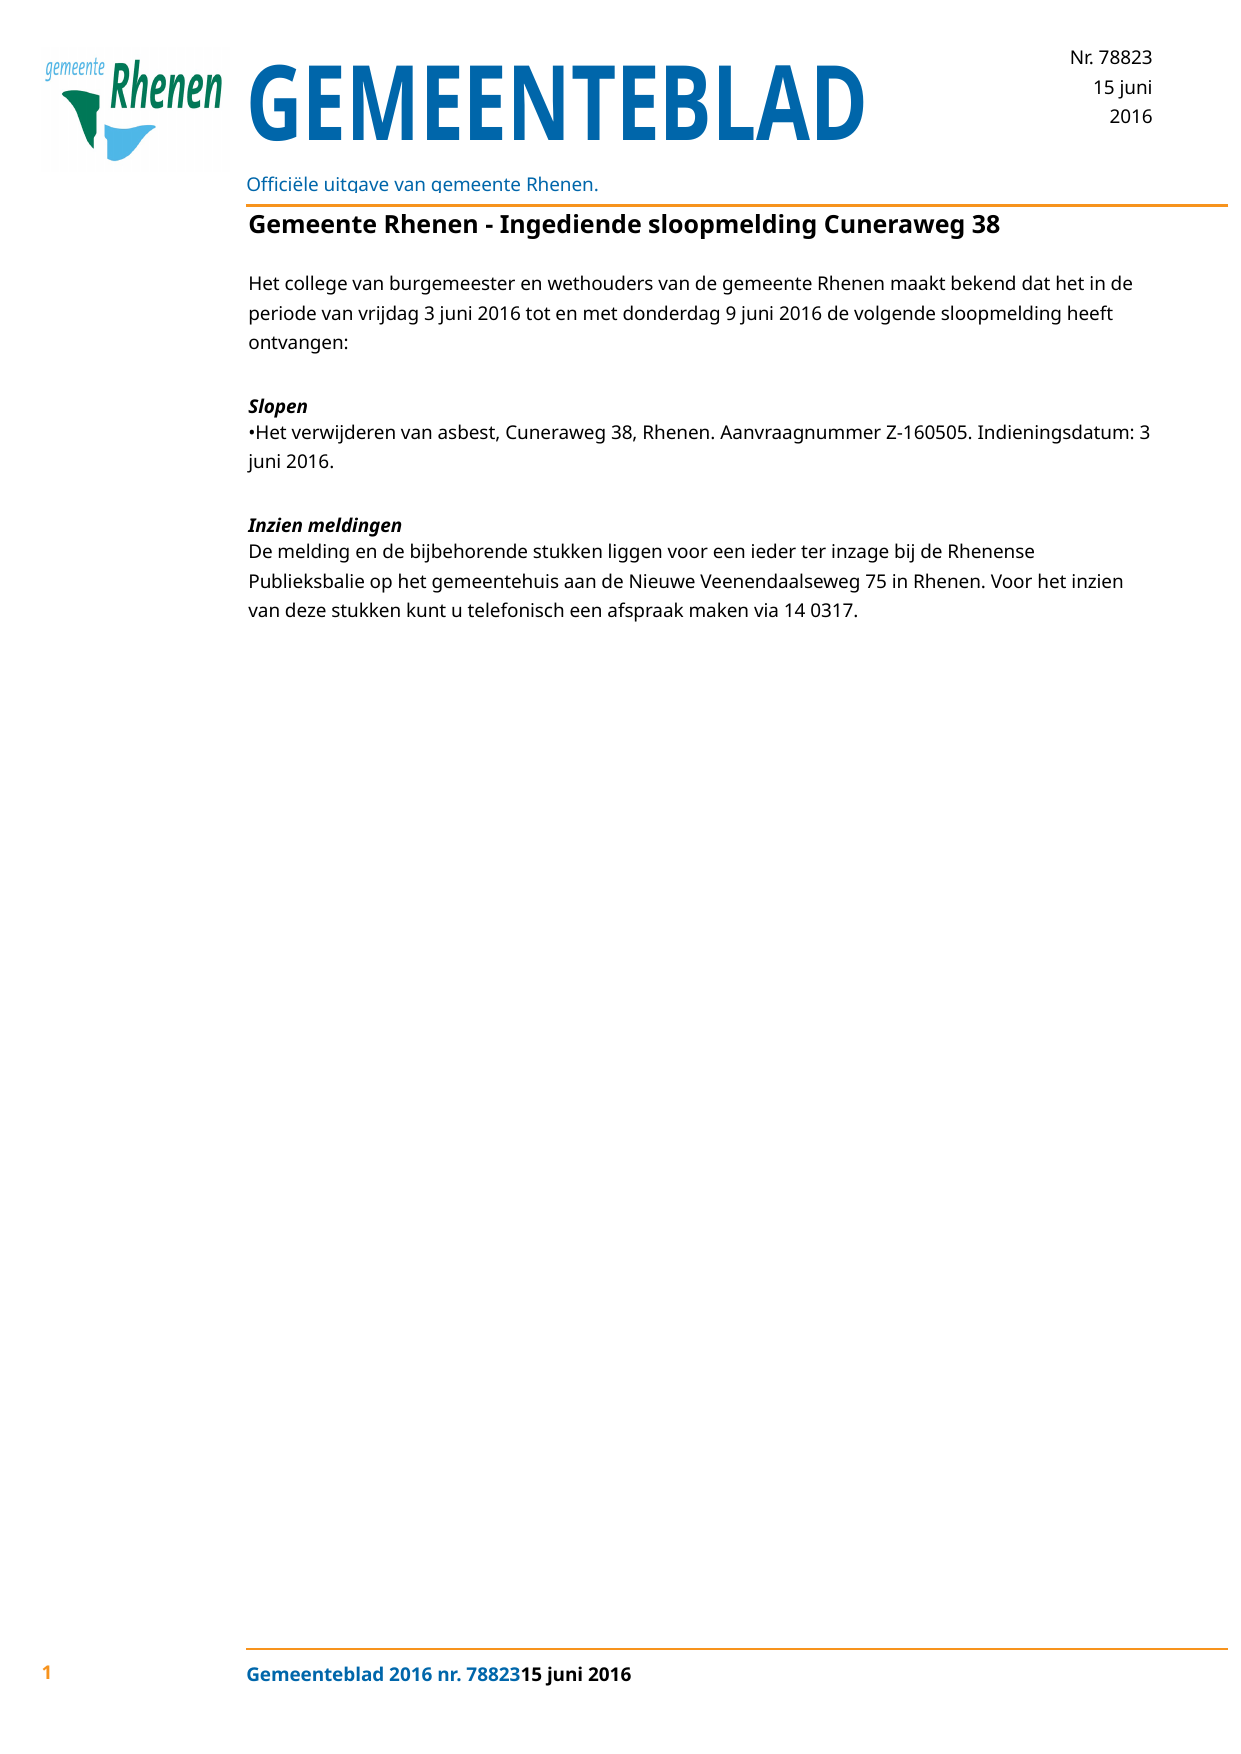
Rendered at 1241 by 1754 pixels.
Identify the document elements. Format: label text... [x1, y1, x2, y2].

text Het college van burgemeester en wethouders van de gemeente Rhenen maakt bekend dat het in de periode van vrijdag 3 juni 2016 tot en met donderdag 9 juni 2016 de volgende sloopmelding heeft ontvangen: [248, 270, 1152, 355]
text Slopen [248, 393, 1152, 419]
text •Het verwijderen van asbest, Cuneraweg 38, Rhenen. Aanvraagnummer Z-160505. Indieningsdatum: 3 juni 2016. [248, 419, 1152, 474]
text De melding en de bijbehorende stukken liggen voor een ieder ter inzage bij de Rhenense Publieksbalie op het gemeentehuis aan de Nieuwe Veenendaalseweg 75 in Rhenen. Voor het inzien van deze stukken kunt u telefonisch een afspraak maken via 14 0317. [248, 538, 1152, 623]
text Gemeente Rhenen - Ingediende sloopmelding Cuneraweg 38 [248, 207, 1152, 241]
picture [41, 47, 231, 172]
text Inzien meldingen [248, 513, 1152, 538]
